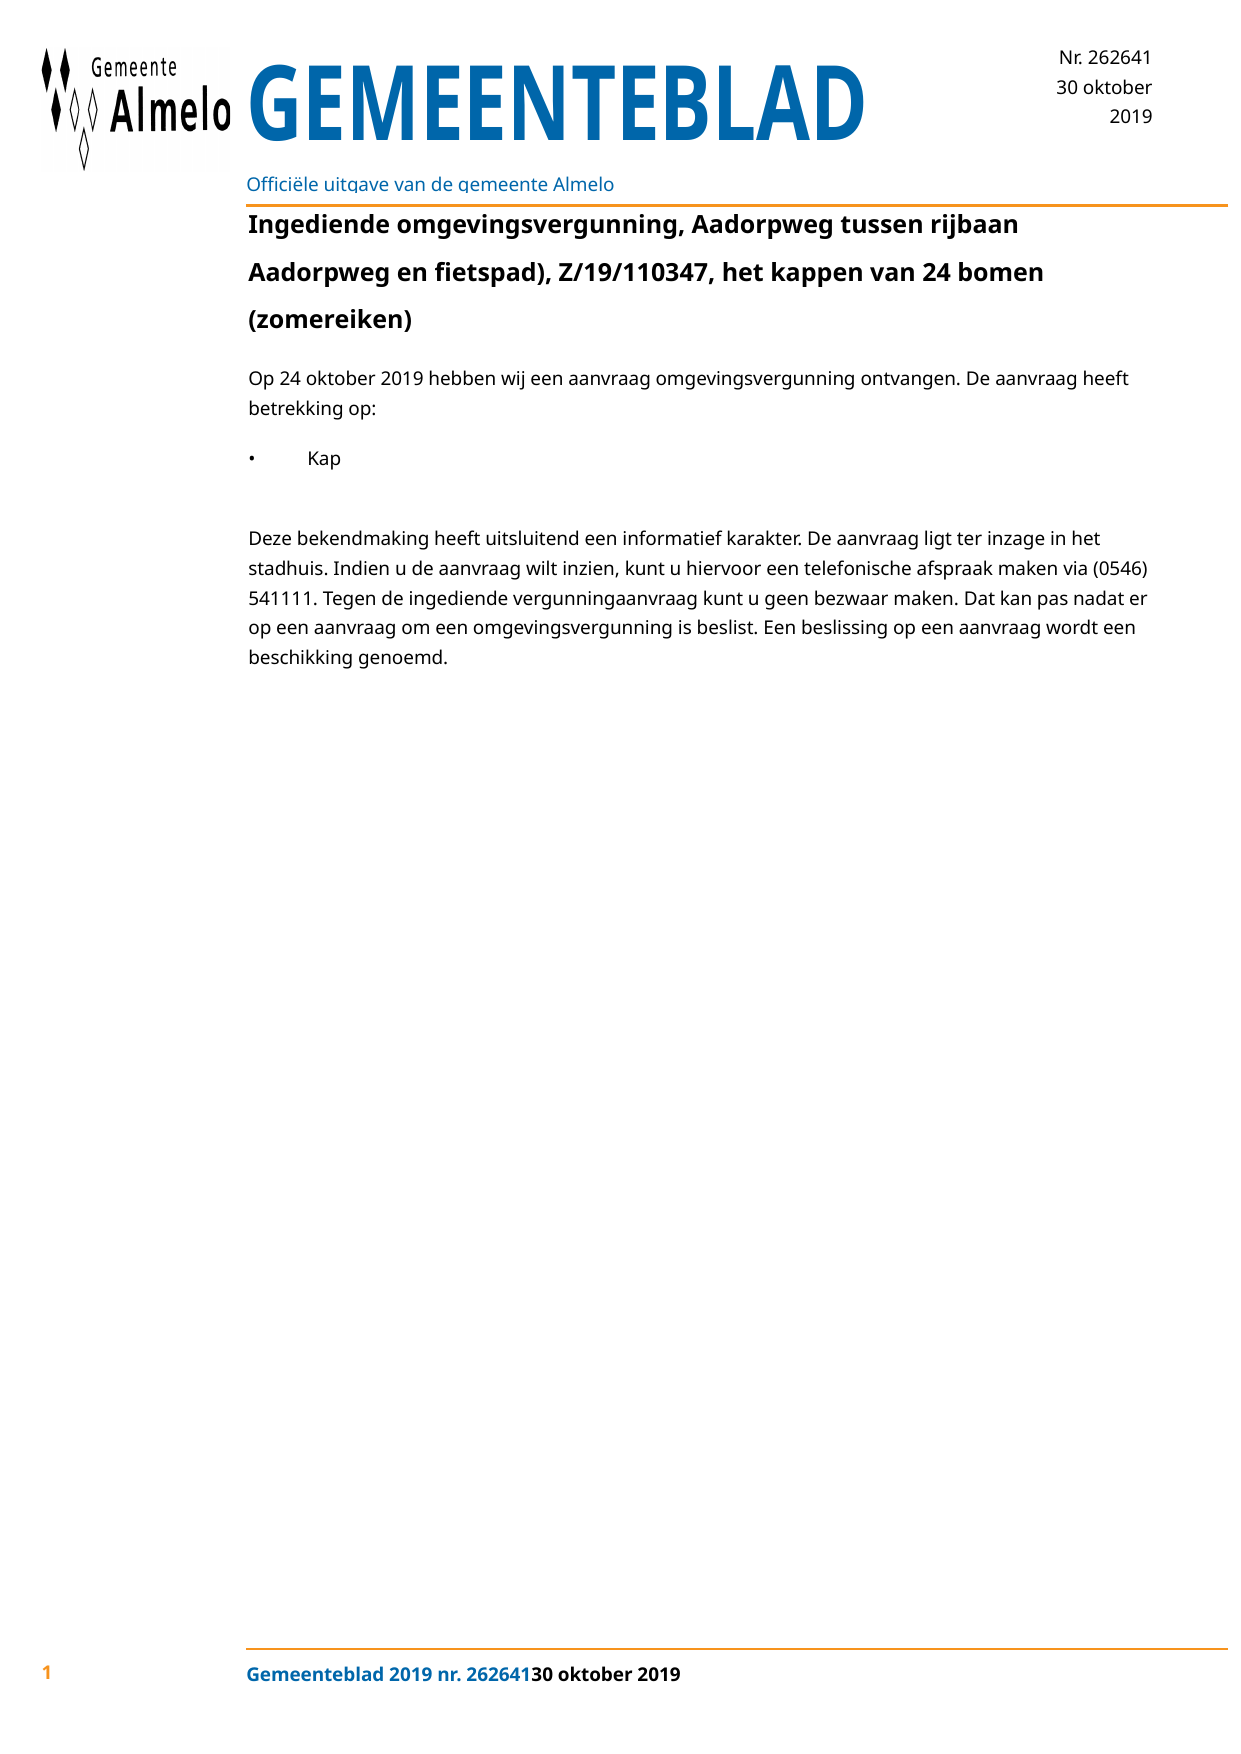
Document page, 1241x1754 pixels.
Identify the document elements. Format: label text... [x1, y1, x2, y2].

list Kap [248, 446, 1152, 471]
text Deze bekendmaking heeft uitsluitend een informatief karakter. De aanvraag ligt ter inzage in het stadhuis. Indien u de aanvraag wilt inzien, kunt u hiervoor een telefonische afspraak maken via (0546) 541111. Tegen de ingediende vergunningaanvraag kunt u geen bezwaar maken. Dat kan pas nadat er op een aanvraag om een omgevingsvergunning is beslist. Een beslissing op een aanvraag wordt een beschikking genoemd. [248, 526, 1152, 669]
text Op 24 oktober 2019 hebben wij een aanvraag omgevingsvergunning ontvangen. De aanvraag heeft betrekking op: [248, 366, 1152, 421]
text Ingediende omgevingsvergunning, Aadorpweg tussen rijbaan Aadorpweg en fietspad), Z/19/110347, het kappen van 24 bomen (zomereiken) [248, 207, 1152, 336]
picture [41, 47, 231, 172]
